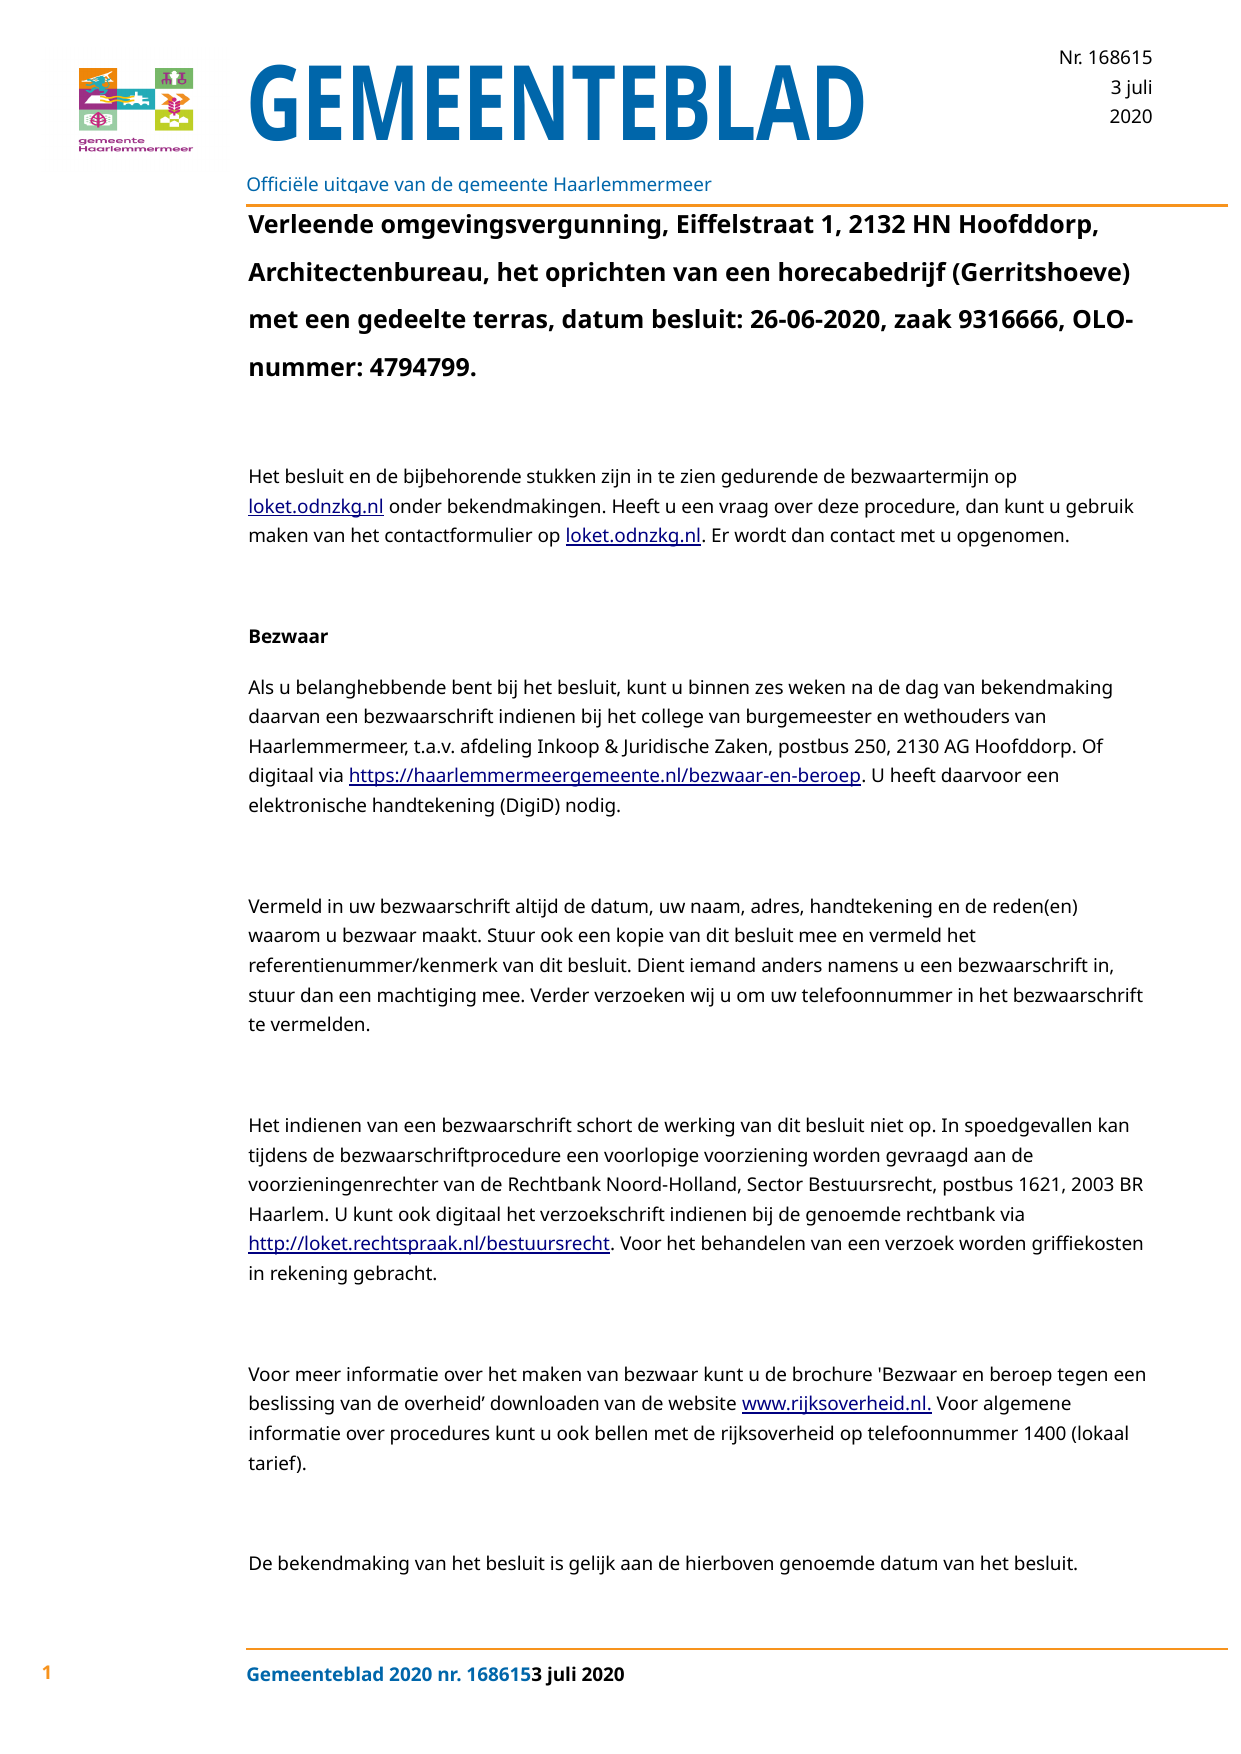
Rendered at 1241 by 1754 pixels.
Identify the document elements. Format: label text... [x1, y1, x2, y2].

text Verleende omgevingsvergunning, Eiffelstraat 1, 2132 HN Hoofddorp, Architectenbureau, het oprichten van een horecabedrijf (Gerritshoeve) met een gedeelte terras, datum besluit: 26-06-2020, zaak 9316666, OLO-nummer: 4794799. [248, 207, 1152, 384]
text De bekendmaking van het besluit is gelijk aan de hierboven genoemde datum van het besluit. [248, 1551, 1152, 1576]
text Als u belanghebbende bent bij het besluit, kunt u binnen zes weken na de dag van bekendmaking daarvan een bezwaarschrift indienen bij het college van burgemeester en wethouders van Haarlemmermeer, t.a.v. afdeling Inkoop & Juridische Zaken, postbus 250, 2130 AG Hoofddorp. Of digitaal via https://haarlemmermeergemeente.nl/bezwaar-en-beroep. U heeft daarvoor een elektronische handtekening (DigiD) nodig. [248, 674, 1152, 818]
text Vermeld in uw bezwaarschrift altijd de datum, uw naam, adres, handtekening en de reden(en) waarom u bezwaar maakt. Stuur ook een kopie van dit besluit mee en vermeld het referentienummer/kenmerk van dit besluit. Dient iemand anders namens u een bezwaarschrift in, stuur dan een machtiging mee. Verder verzoeken wij u om uw telefoonnummer in het bezwaarschrift te vermelden. [248, 893, 1152, 1037]
text Het indienen van een bezwaarschrift schort de werking van dit besluit niet op. In spoedgevallen kan tijdens de bezwaarschriftprocedure een voorlopige voorziening worden gevraagd aan de voorzieningenrechter van de Rechtbank Noord-Holland, Sector Bestuursrecht, postbus 1621, 2003 BR Haarlem. U kunt ook digitaal het verzoekschrift indienen bij de genoemde rechtbank via http://loket.rechtspraak.nl/bestuursrecht. Voor het behandelen van een verzoek worden griffiekosten in rekening gebracht. [248, 1112, 1152, 1286]
text Het besluit en de bijbehorende stukken zijn in te zien gedurende de bezwaartermijn op loket.odnzkg.nl onder bekendmakingen. Heeft u een vraag over deze procedure, dan kunt u gebruik maken van het contactformulier op loket.odnzkg.nl. Er wordt dan contact met u opgenomen. [248, 463, 1152, 548]
text Bezwaar [248, 623, 1152, 649]
picture [41, 47, 231, 172]
text Voor meer informatie over het maken van bezwaar kunt u de brochure 'Bezwaar en beroep tegen een beslissing van de overheid’ downloaden van de website www.rijksoverheid.nl. Voor algemene informatie over procedures kunt u ook bellen met de rijksoverheid op telefoonnummer 1400 (lokaal tarief). [248, 1361, 1152, 1476]
